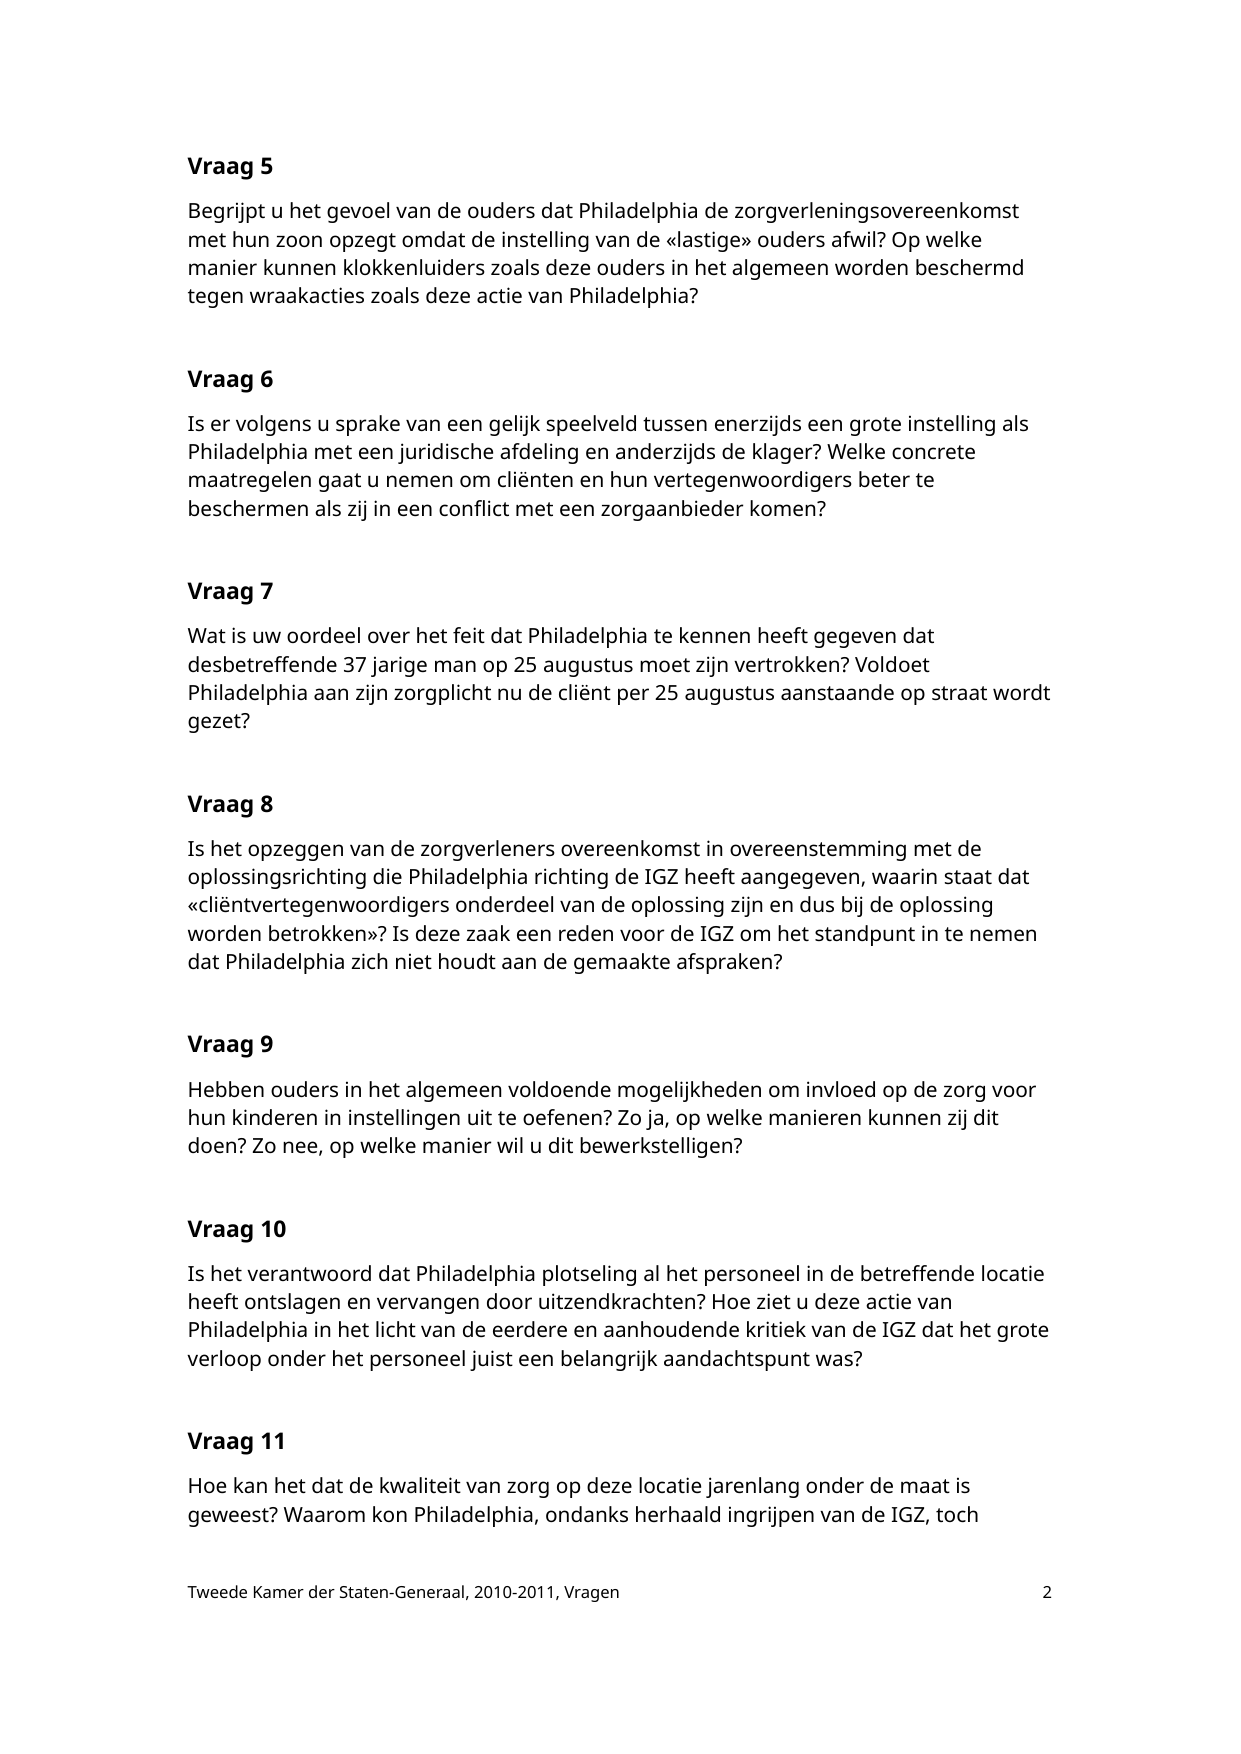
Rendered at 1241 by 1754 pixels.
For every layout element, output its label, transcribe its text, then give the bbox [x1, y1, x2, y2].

subtitle Vraag 9 [187, 1028, 1053, 1060]
subtitle Vraag 5 [187, 150, 1053, 181]
subtitle Vraag 7 [187, 575, 1053, 606]
subtitle Vraag 8 [187, 787, 1053, 819]
text Hoe kan het dat de kwaliteit van zorg op deze locatie jarenlang onder de maat is geweest? Waarom kon Philadelphia, ondanks herhaald ingrijpen van de IGZ, toch [187, 1471, 1053, 1528]
text Begrijpt u het gevoel van de ouders dat Philadelphia de zorgverleningsovereenkomst met hun zoon opzegt omdat de instelling van de «lastige» ouders afwil? Op welke manier kunnen klokkenluiders zoals deze ouders in het algemeen worden beschermd tegen wraakacties zoals deze actie van Philadelphia? [187, 196, 1053, 310]
subtitle Vraag 10 [187, 1212, 1053, 1244]
text Wat is uw oordeel over het feit dat Philadelphia te kennen heeft gegeven dat desbetreffende 37 jarige man op 25 augustus moet zijn vertrokken? Voldoet Philadelphia aan zijn zorgplicht nu de cliënt per 25 augustus aanstaande op straat wordt gezet? [187, 621, 1053, 735]
text Is het verantwoord dat Philadelphia plotseling al het personeel in de betreffende locatie heeft ontslagen en vervangen door uitzendkrachten? Hoe ziet u deze actie van Philadelphia in het licht van de eerdere en aanhoudende kritiek van de IGZ dat het grote verloop onder het personeel juist een belangrijk aandachtspunt was? [187, 1259, 1053, 1372]
text Hebben ouders in het algemeen voldoende mogelijkheden om invloed op de zorg voor hun kinderen in instellingen uit te oefenen? Zo ja, op welke manieren kunnen zij dit doen? Zo nee, op welke manier wil u dit bewerkstelligen? [187, 1075, 1053, 1160]
text Is er volgens u sprake van een gelijk speelveld tussen enerzijds een grote instelling als Philadelphia met een juridische afdeling en anderzijds de klager? Welke concrete maatregelen gaat u nemen om cliënten en hun vertegenwoordigers beter te beschermen als zij in een conflict met een zorgaanbieder komen? [187, 409, 1053, 522]
text Is het opzeggen van de zorgverleners overeenkomst in overeenstemming met de oplossingsrichting die Philadelphia richting de IGZ heeft aangegeven, waarin staat dat «cliëntvertegenwoordigers onderdeel van de oplossing zijn en dus bij de oplossing worden betrokken»? Is deze zaak een reden voor de IGZ om het standpunt in te nemen dat Philadelphia zich niet houdt aan de gemaakte afspraken? [187, 834, 1053, 976]
subtitle Vraag 6 [187, 362, 1053, 394]
subtitle Vraag 11 [187, 1425, 1053, 1456]
